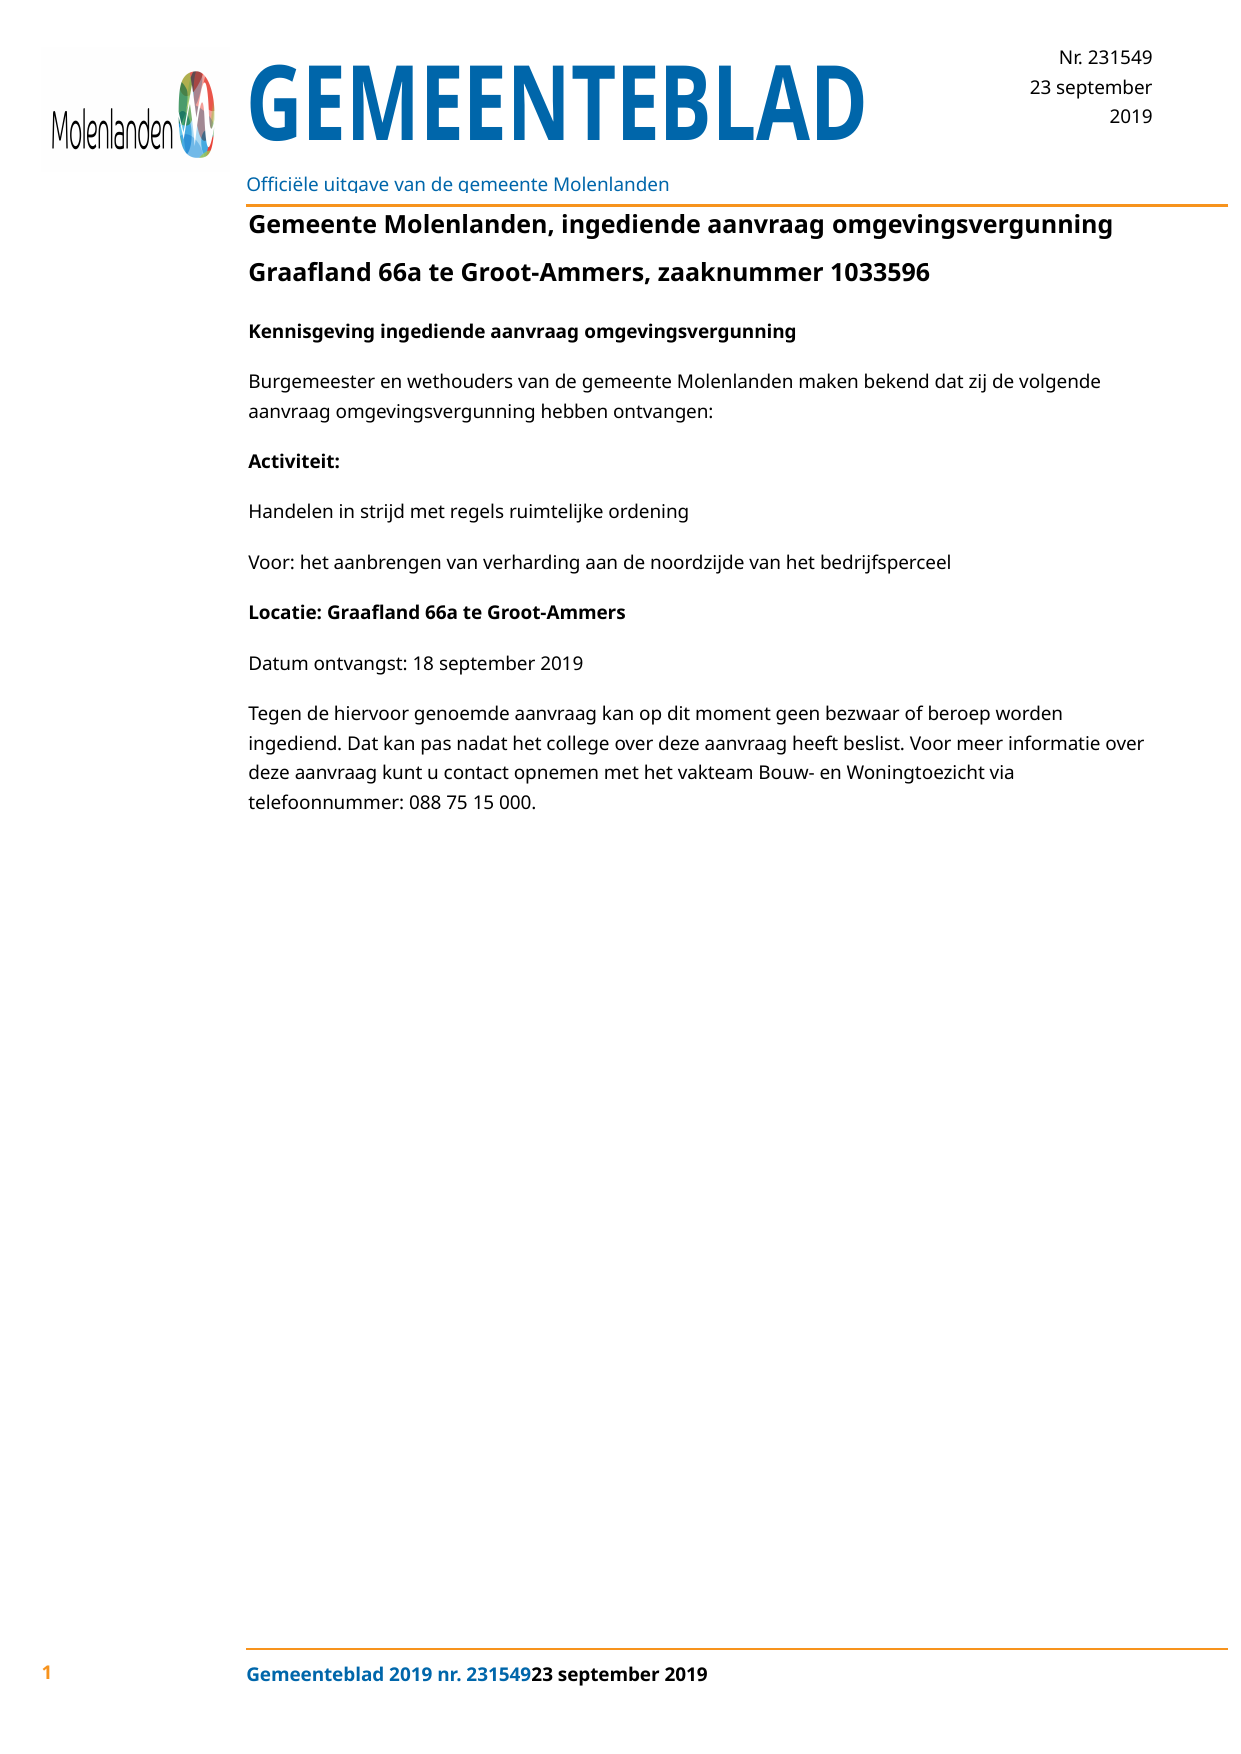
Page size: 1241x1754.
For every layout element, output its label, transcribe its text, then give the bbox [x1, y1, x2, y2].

text Activiteit: [248, 448, 1152, 474]
text Kennisgeving ingediende aanvraag omgevingsvergunning [248, 318, 1152, 344]
text Datum ontvangst: 18 september 2019 [248, 650, 1152, 676]
text Voor: het aanbrengen van verharding aan de noordzijde van het bedrijfsperceel [248, 549, 1152, 575]
text Handelen in strijd met regels ruimtelijke ordening [248, 499, 1152, 524]
text Burgemeester en wethouders van de gemeente Molenlanden maken bekend dat zij de volgende aanvraag omgevingsvergunning hebben ontvangen: [248, 368, 1152, 424]
text Gemeente Molenlanden, ingediende aanvraag omgevingsvergunning Graafland 66a te Groot-Ammers, zaaknummer 1033596 [248, 207, 1152, 288]
text Locatie: Graafland 66a te Groot-Ammers [248, 599, 1152, 625]
text Tegen de hiervoor genoemde aanvraag kan op dit moment geen bezwaar of beroep worden ingediend. Dat kan pas nadat het college over deze aanvraag heeft beslist. Voor meer informatie over deze aanvraag kunt u contact opnemen met het vakteam Bouw- en Woningtoezicht via telefoonnummer: 088 75 15 000. [248, 700, 1152, 815]
picture [41, 47, 231, 172]
